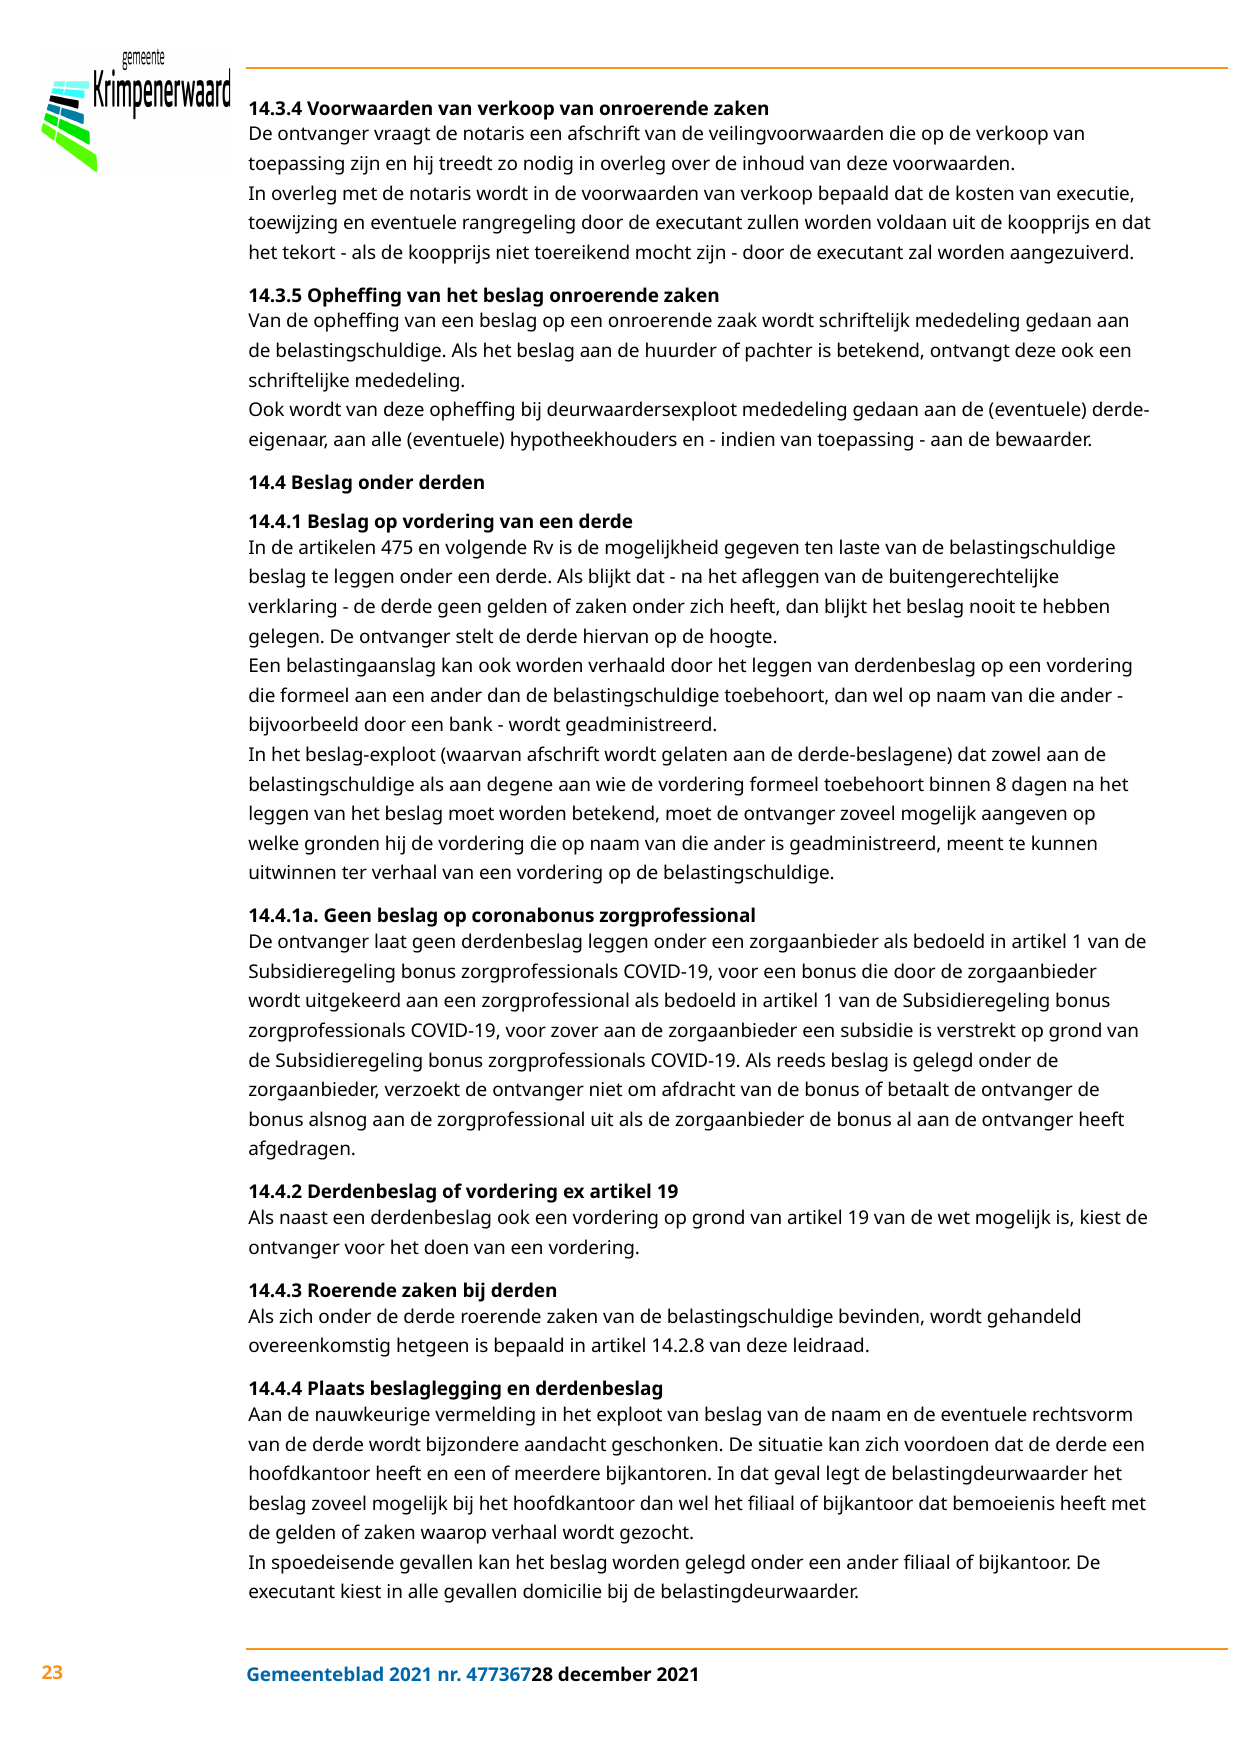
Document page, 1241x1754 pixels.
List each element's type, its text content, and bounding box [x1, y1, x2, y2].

text 14.4.1 Beslag op vordering van een derde [248, 508, 1152, 534]
text 14.4.1a. Geen beslag op coronabonus zorgprofessional [248, 903, 1152, 928]
text Van de opheffing van een beslag op een onroerende zaak wordt schriftelijk mededeling gedaan aan de belastingschuldige. Als het beslag aan de huurder of pachter is betekend, ontvangt deze ook een schriftelijke mededeling. [248, 308, 1152, 393]
text Ook wordt van deze opheffing bij deurwaardersexploot mededeling gedaan aan de (eventuele) derde-eigenaar, aan alle (eventuele) hypotheekhouders en - indien van toepassing - aan de bewaarder. [248, 396, 1152, 452]
text In het beslag-exploot (waarvan afschrift wordt gelaten aan de derde-beslagene) dat zowel aan de belastingschuldige als aan degene aan wie de vordering formeel toebehoort binnen 8 dagen na het leggen van het beslag moet worden betekend, moet de ontvanger zoveel mogelijk aangeven op welke gronden hij de vordering die op naam van die ander is geadministreerd, meent te kunnen uitwinnen ter verhaal van een vordering op de belastingschuldige. [248, 741, 1152, 885]
text In de artikelen 475 en volgende Rv is de mogelijkheid gegeven ten laste van de belastingschuldige beslag te leggen onder een derde. Als blijkt dat - na het afleggen van de buitengerechtelijke verklaring - de derde geen gelden of zaken onder zich heeft, dan blijkt het beslag nooit te hebben gelegen. De ontvanger stelt de derde hiervan op de hoogte. [248, 534, 1152, 649]
text Aan de nauwkeurige vermelding in het exploot van beslag van de naam en de eventuele rechtsvorm van de derde wordt bijzondere aandacht geschonken. De situatie kan zich voordoen dat de derde een hoofdkantoor heeft en een of meerdere bijkantoren. In dat geval legt de belastingdeurwaarder het beslag zoveel mogelijk bij het hoofdkantoor dan wel het filiaal of bijkantoor dat bemoeienis heeft met de gelden of zaken waarop verhaal wordt gezocht. [248, 1401, 1152, 1545]
text Als zich onder de derde roerende zaken van de belastingschuldige bevinden, wordt gehandeld overeenkomstig hetgeen is bepaald in artikel 14.2.8 van deze leidraad. [248, 1303, 1152, 1358]
text In overleg met de notaris wordt in de voorwaarden van verkoop bepaald dat de kosten van executie, toewijzing en eventuele rangregeling door de executant zullen worden voldaan uit de koopprijs en dat het tekort - als de koopprijs niet toereikend mocht zijn - door de executant zal worden aangezuiverd. [248, 180, 1152, 264]
text 14.4 Beslag onder derden [248, 469, 1152, 495]
text Een belastingaanslag kan ook worden verhaald door het leggen van derdenbeslag op een vordering die formeel aan een ander dan de belastingschuldige toebehoort, dan wel op naam van die ander - bijvoorbeeld door een bank - wordt geadministreerd. [248, 652, 1152, 737]
text De ontvanger vraagt de notaris een afschrift van de veilingvoorwaarden die op de verkoop van toepassing zijn en hij treedt zo nodig in overleg over de inhoud van deze voorwaarden. [248, 121, 1152, 176]
text 14.4.2 Derdenbeslag of vordering ex artikel 19 [248, 1179, 1152, 1204]
text 14.3.5 Opheffing van het beslag onroerende zaken [248, 282, 1152, 308]
text 14.4.3 Roerende zaken bij derden [248, 1277, 1152, 1303]
text 14.3.4 Voorwaarden van verkoop van onroerende zaken [248, 95, 1152, 121]
text In spoedeisende gevallen kan het beslag worden gelegd onder een ander filiaal of bijkantoor. De executant kiest in alle gevallen domicilie bij de belastingdeurwaarder. [248, 1549, 1152, 1604]
text Als naast een derdenbeslag ook een vordering op grond van artikel 19 van de wet mogelijk is, kiest de ontvanger voor het doen van een vordering. [248, 1204, 1152, 1260]
picture [41, 47, 231, 172]
text De ontvanger laat geen derdenbeslag leggen onder een zorgaanbieder als bedoeld in artikel 1 van de Subsidieregeling bonus zorgprofessionals COVID-19, voor een bonus die door de zorgaanbieder wordt uitgekeerd aan een zorgprofessional als bedoeld in artikel 1 van de Subsidieregeling bonus zorgprofessionals COVID-19, voor zover aan de zorgaanbieder een subsidie is verstrekt op grond van de Subsidieregeling bonus zorgprofessionals COVID-19. Als reeds beslag is gelegd onder de zorgaanbieder, verzoekt de ontvanger niet om afdracht van de bonus of betaalt de ontvanger de bonus alsnog aan de zorgprofessional uit als de zorgaanbieder de bonus al aan de ontvanger heeft afgedragen. [248, 928, 1152, 1161]
text 14.4.4 Plaats beslaglegging en derdenbeslag [248, 1376, 1152, 1401]
